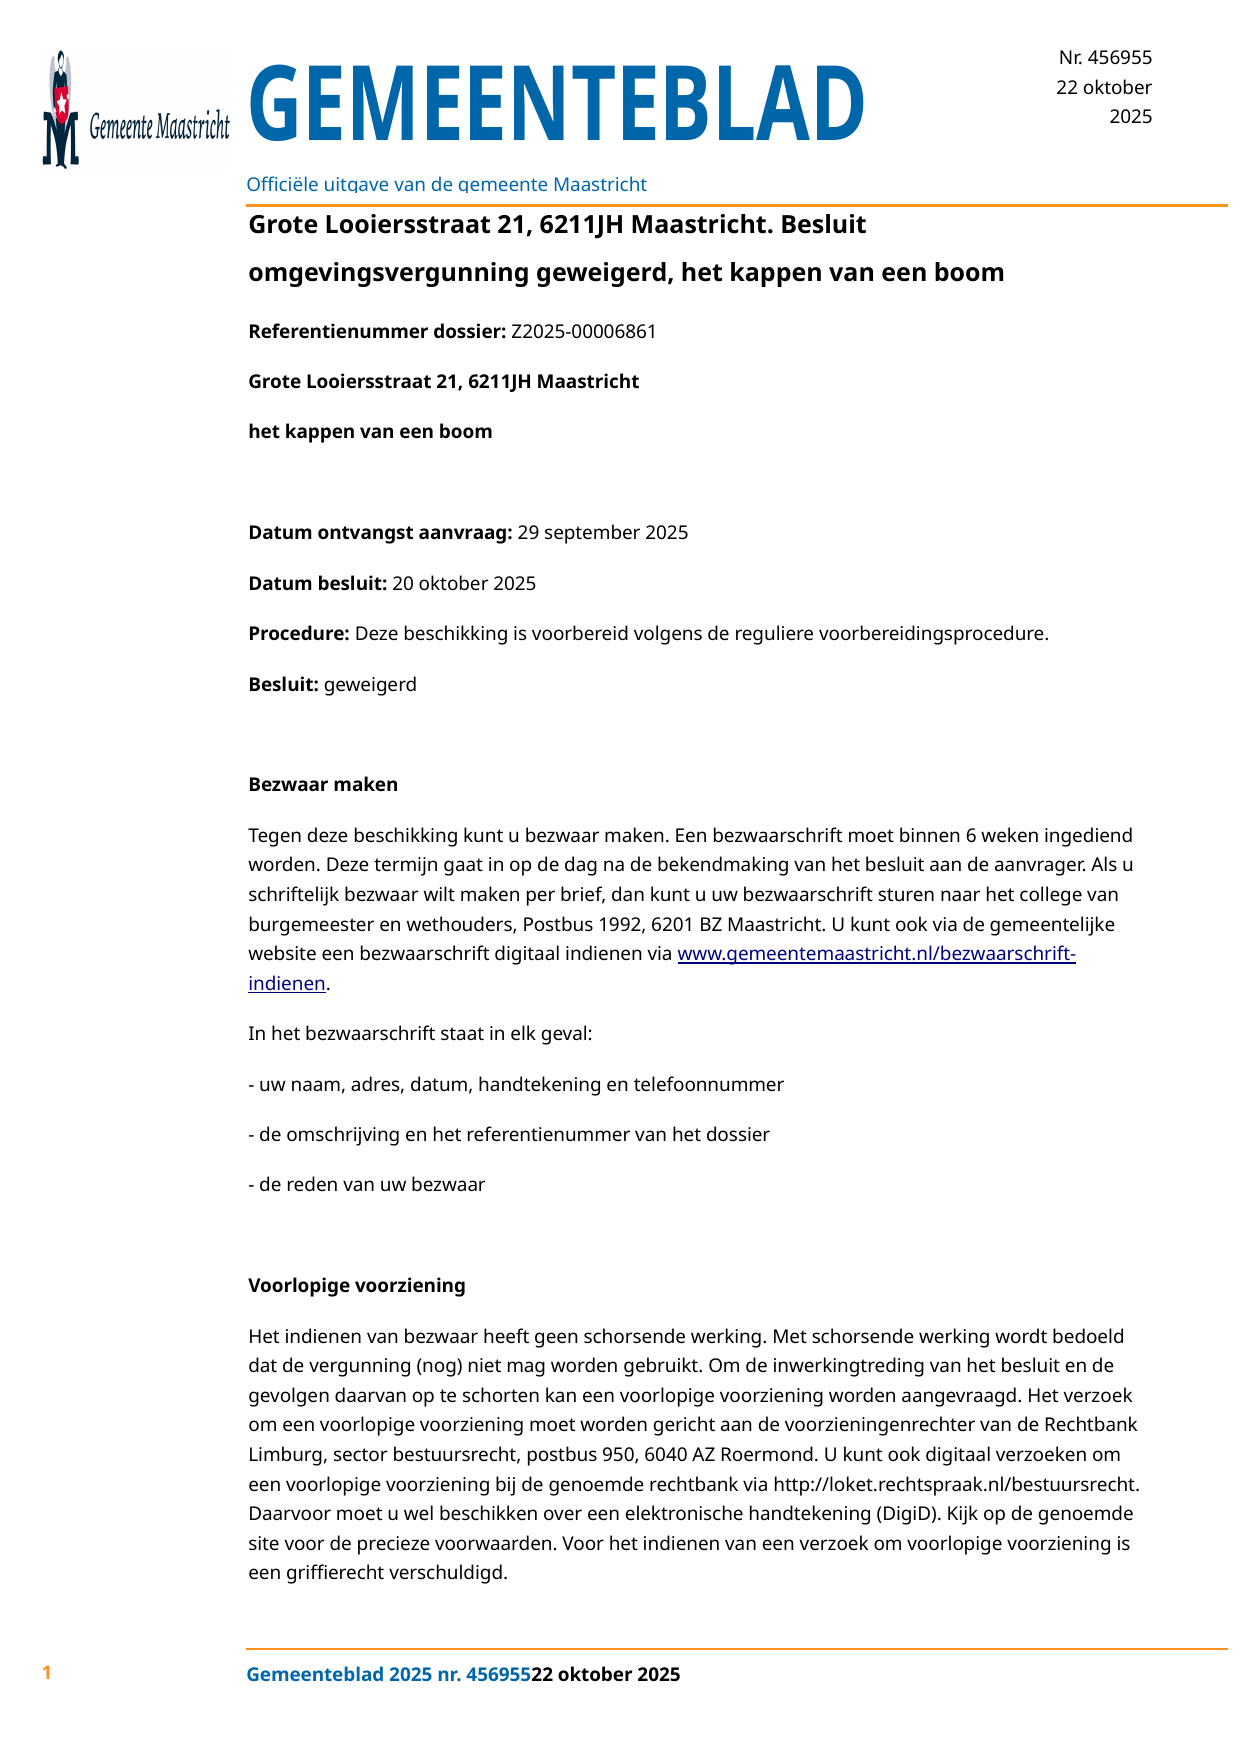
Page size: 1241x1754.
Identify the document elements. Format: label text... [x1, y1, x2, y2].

text Datum besluit: 20 oktober 2025 [248, 570, 1152, 596]
text - de reden van uw bezwaar [248, 1172, 1152, 1197]
picture [41, 47, 231, 172]
text Datum ontvangst aanvraag: 29 september 2025 [248, 519, 1152, 545]
text - uw naam, adres, datum, handtekening en telefoonnummer [248, 1071, 1152, 1097]
text Het indienen van bezwaar heeft geen schorsende werking. Met schorsende werking wordt bedoeld dat de vergunning (nog) niet mag worden gebruikt. Om de inwerkingtreding van het besluit en de gevolgen daarvan op te schorten kan een voorlopige voorziening worden aangevraagd. Het verzoek om een voorlopige voorziening moet worden gericht aan de voorzieningenrechter van de Rechtbank Limburg, sector bestuursrecht, postbus 950, 6040 AZ Roermond. U kunt ook digitaal verzoeken om een voorlopige voorziening bij de genoemde rechtbank via http://loket.rechtspraak.nl/bestuursrecht. Daarvoor moet u wel beschikken over een elektronische handtekening (DigiD). Kijk op de genoemde site voor de precieze voorwaarden. Voor het indienen van een verzoek om voorlopige voorziening is een griffierecht verschuldigd. [248, 1323, 1152, 1585]
text In het bezwaarschrift staat in elk geval: [248, 1020, 1152, 1046]
text Referentienummer dossier: Z2025-00006861 [248, 318, 1152, 344]
text Tegen deze beschikking kunt u bezwaar maken. Een bezwaarschrift moet binnen 6 weken ingediend worden. Deze termijn gaat in op de dag na de bekendmaking van het besluit aan de aanvrager. Als u schriftelijk bezwaar wilt maken per brief, dan kunt u uw bezwaarschrift sturen naar het college van burgemeester en wethouders, Postbus 1992, 6201 BZ Maastricht. U kunt ook via de gemeentelijke website een bezwaarschrift digitaal indienen via www.gemeentemaastricht.nl/bezwaarschrift-indienen. [248, 822, 1152, 996]
text Besluit: geweigerd [248, 671, 1152, 697]
text Procedure: Deze beschikking is voorbereid volgens de reguliere voorbereidingsprocedure. [248, 620, 1152, 646]
text Grote Looiersstraat 21, 6211JH Maastricht. Besluit omgevingsvergunning geweigerd, het kappen van een boom [248, 207, 1152, 288]
text Bezwaar maken [248, 772, 1152, 797]
text Voorlopige voorziening [248, 1272, 1152, 1298]
text - de omschrijving en het referentienummer van het dossier [248, 1121, 1152, 1147]
text het kappen van een boom [248, 419, 1152, 444]
text Grote Looiersstraat 21, 6211JH Maastricht [248, 368, 1152, 394]
